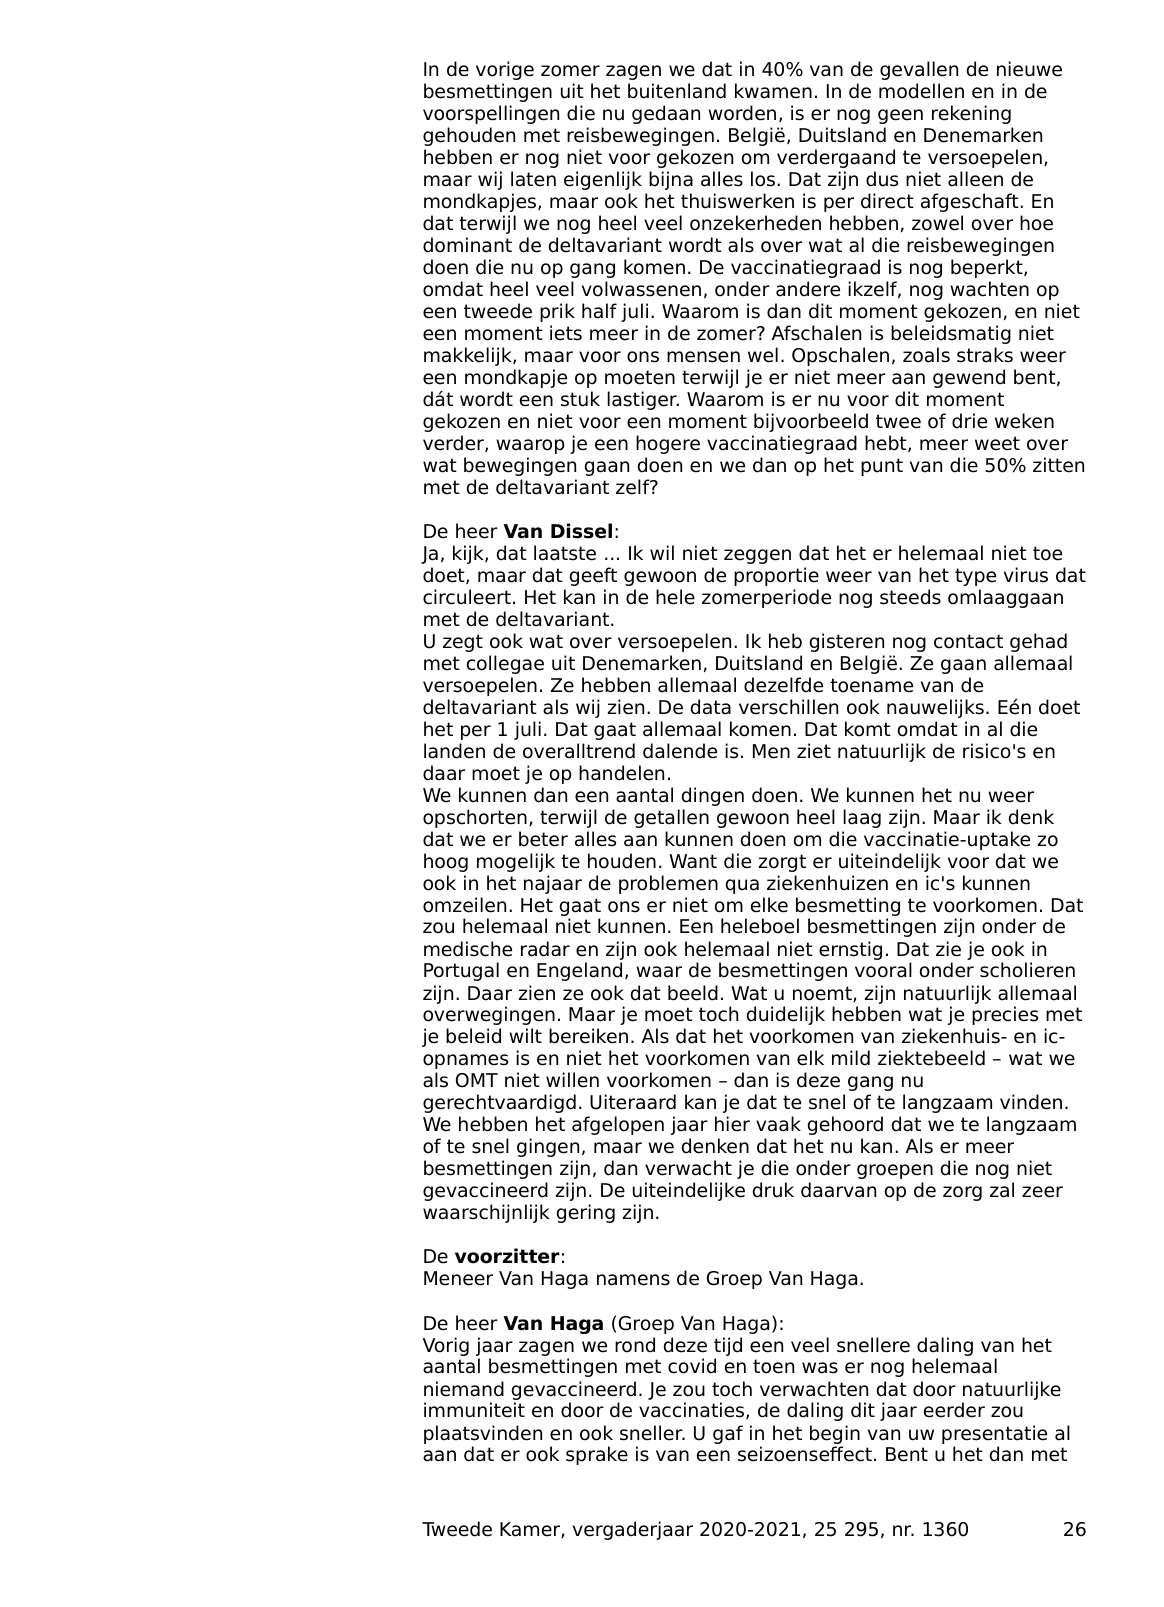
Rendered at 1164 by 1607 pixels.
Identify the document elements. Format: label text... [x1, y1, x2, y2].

text Vorig jaar zagen we rond deze tijd een veel snellere daling van het aantal besmettingen met covid en toen was er nog helemaal niemand gevaccineerd. Je zou toch verwachten dat door natuurlijke immuniteit en door de vaccinaties, de daling dit jaar eerder zou plaatsvinden en ook sneller. U gaf in het begin van uw presentatie al aan dat er ook sprake is van een seizoenseffect. Bent u het dan met [422, 1334, 1087, 1466]
text U zegt ook wat over versoepelen. Ik heb gisteren nog contact gehad met collegae uit Denemarken, Duitsland en België. Ze gaan allemaal versoepelen. Ze hebben allemaal dezelfde toename van de deltavariant als wij zien. De data verschillen ook nauwelijks. Eén doet het per 1 juli. Dat gaat allemaal komen. Dat komt omdat in al die landen de overalltrend dalende is. Men ziet natuurlijk de risico's en daar moet je op handelen. [422, 631, 1087, 784]
text In de vorige zomer zagen we dat in 40% van de gevallen de nieuwe besmettingen uit het buitenland kwamen. In de modellen en in de voorspellingen die nu gedaan worden, is er nog geen rekening gehouden met reisbewegingen. België, Duitsland en Denemarken hebben er nog niet voor gekozen om verdergaand te versoepelen, maar wij laten eigenlijk bijna alles los. Dat zijn dus niet alleen de mondkapjes, maar ook het thuiswerken is per direct afgeschaft. En dat terwijl we nog heel veel onzekerheden hebben, zowel over hoe dominant de deltavariant wordt als over wat al die reisbewegingen doen die nu op gang komen. De vaccinatiegraad is nog beperkt, omdat heel veel volwassenen, onder andere ikzelf, nog wachten op een tweede prik half juli. Waarom is dan dit moment gekozen, en niet een moment iets meer in de zomer? Afschalen is beleidsmatig niet makkelijk, maar voor ons mensen wel. Opschalen, zoals straks weer een mondkapje op moeten terwijl je er niet meer aan gewend bent, dát wordt een stuk lastiger. Waarom is er nu voor dit moment gekozen en niet voor een moment bijvoorbeeld twee of drie weken verder, waarop je een hogere vaccinatiegraad hebt, meer weet over wat bewegingen gaan doen en we dan op het punt van die 50% zitten met de deltavariant zelf? [422, 59, 1087, 499]
text We kunnen dan een aantal dingen doen. We kunnen het nu weer opschorten, terwijl de getallen gewoon heel laag zijn. Maar ik denk dat we er beter alles aan kunnen doen om die vaccinatie-uptake zo hoog mogelijk te houden. Want die zorgt er uiteindelijk voor dat we ook in het najaar de problemen qua ziekenhuizen en ic's kunnen omzeilen. Het gaat ons er niet om elke besmetting te voorkomen. Dat zou helemaal niet kunnen. Een heleboel besmettingen zijn onder de medische radar en zijn ook helemaal niet ernstig. Dat zie je ook in Portugal en Engeland, waar de besmettingen vooral onder scholieren zijn. Daar zien ze ook dat beeld. Wat u noemt, zijn natuurlijk allemaal overwegingen. Maar je moet toch duidelijk hebben wat je precies met je beleid wilt bereiken. Als dat het voorkomen van ziekenhuis- en ic-opnames is en niet het voorkomen van elk mild ziektebeeld – wat we als OMT niet willen voorkomen – dan is deze gang nu gerechtvaardigd. Uiteraard kan je dat te snel of te langzaam vinden. We hebben het afgelopen jaar hier vaak gehoord dat we te langzaam of te snel gingen, maar we denken dat het nu kan. Als er meer besmettingen zijn, dan verwacht je die onder groepen die nog niet gevaccineerd zijn. De uiteindelijke druk daarvan op de zorg zal zeer waarschijnlijk gering zijn. [422, 784, 1087, 1224]
text De heer Van Haga (Groep Van Haga): [422, 1312, 1087, 1334]
text Meneer Van Haga namens de Groep Van Haga. [422, 1268, 1087, 1290]
text De heer Van Dissel: [422, 521, 1087, 543]
text De voorzitter: [422, 1246, 1087, 1268]
text Ja, kijk, dat laatste ... Ik wil niet zeggen dat het er helemaal niet toe doet, maar dat geeft gewoon de proportie weer van het type virus dat circuleert. Het kan in de hele zomerperiode nog steeds omlaaggaan met de deltavariant. [422, 543, 1087, 631]
